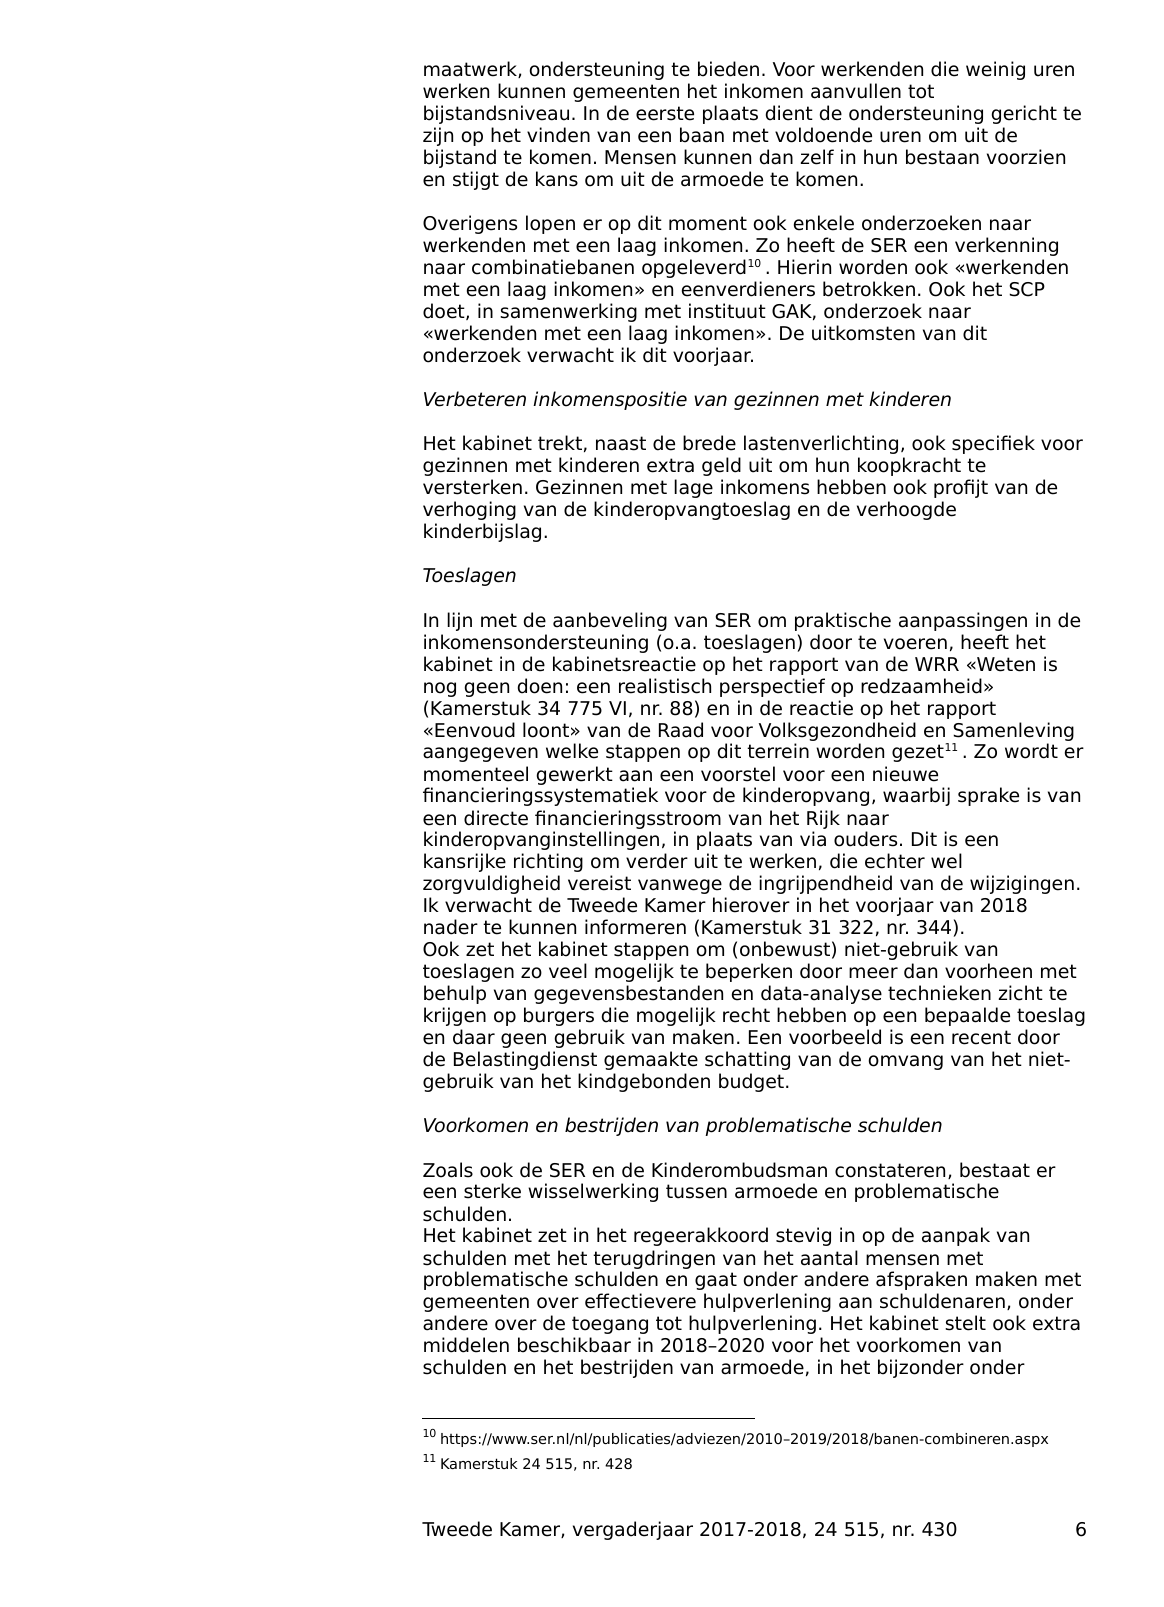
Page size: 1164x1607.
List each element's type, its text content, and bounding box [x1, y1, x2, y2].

text Overigens lopen er op dit moment ook enkele onderzoeken naar werkenden met een laag inkomen. Zo heeft de SER een verkenning naar combinatiebanen opgeleverd. Hierin worden ook «werkenden met een laag inkomen» en eenverdieners betrokken. Ook het SCP doet, in samenwerking met instituut GAK, onderzoek naar «werkenden met een laag inkomen». De uitkomsten van dit onderzoek verwacht ik dit voorjaar. [422, 213, 1087, 367]
subtitle Voorkomen en bestrijden van problematische schulden [422, 1115, 1087, 1137]
text Kamerstuk 24 515, nr. 428 [422, 1452, 1087, 1474]
text https://www.ser.nl/nl/publicaties/adviezen/2010–2019/2018/banen-combineren.aspx [422, 1427, 1087, 1449]
text In lijn met de aanbeveling van SER om praktische aanpassingen in de inkomensondersteuning (o.a. toeslagen) door te voeren, heeft het kabinet in de kabinetsreactie op het rapport van de WRR «Weten is nog geen doen: een realistisch perspectief op redzaamheid» (Kamerstuk 34 775 VI, nr. 88) en in de reactie op het rapport «Eenvoud loont» van de Raad voor Volksgezondheid en Samenleving aangegeven welke stappen op dit terrein worden gezet. Zo wordt er momenteel gewerkt aan een voorstel voor een nieuwe financieringssystematiek voor de kinderopvang, waarbij sprake is van een directe financieringsstroom van het Rijk naar kinderopvanginstellingen, in plaats van via ouders. Dit is een kansrijke richting om verder uit te werken, die echter wel zorgvuldigheid vereist vanwege de ingrijpendheid van de wijzigingen. Ik verwacht de Tweede Kamer hierover in het voorjaar van 2018 nader te kunnen informeren (Kamerstuk 31 322, nr. 344). [422, 609, 1087, 939]
subtitle Verbeteren inkomenspositie van gezinnen met kinderen [422, 389, 1087, 411]
text Het kabinet zet in het regeerakkoord stevig in op de aanpak van schulden met het terugdringen van het aantal mensen met problematische schulden en gaat onder andere afspraken maken met gemeenten over effectievere hulpverlening aan schuldenaren, onder andere over de toegang tot hulpverlening. Het kabinet stelt ook extra middelen beschikbaar in 2018–2020 voor het voorkomen van schulden en het bestrijden van armoede, in het bijzonder onder [422, 1225, 1087, 1379]
subtitle Toeslagen [422, 565, 1087, 587]
text Het kabinet trekt, naast de brede lastenverlichting, ook specifiek voor gezinnen met kinderen extra geld uit om hun koopkracht te versterken. Gezinnen met lage inkomens hebben ook profijt van de verhoging van de kinderopvangtoeslag en de verhoogde kinderbijslag. [422, 433, 1087, 543]
text Zoals ook de SER en de Kinderombudsman constateren, bestaat er een sterke wisselwerking tussen armoede en problematische schulden. [422, 1159, 1087, 1225]
text Ook zet het kabinet stappen om (onbewust) niet-gebruik van toeslagen zo veel mogelijk te beperken door meer dan voorheen met behulp van gegevensbestanden en data-analyse technieken zicht te krijgen op burgers die mogelijk recht hebben op een bepaalde toeslag en daar geen gebruik van maken. Een voorbeeld is een recent door de Belastingdienst gemaakte schatting van de omvang van het niet-gebruik van het kindgebonden budget. [422, 939, 1087, 1093]
text maatwerk, ondersteuning te bieden. Voor werkenden die weinig uren werken kunnen gemeenten het inkomen aanvullen tot bijstandsniveau. In de eerste plaats dient de ondersteuning gericht te zijn op het vinden van een baan met voldoende uren om uit de bijstand te komen. Mensen kunnen dan zelf in hun bestaan voorzien en stijgt de kans om uit de armoede te komen. [422, 59, 1087, 191]
